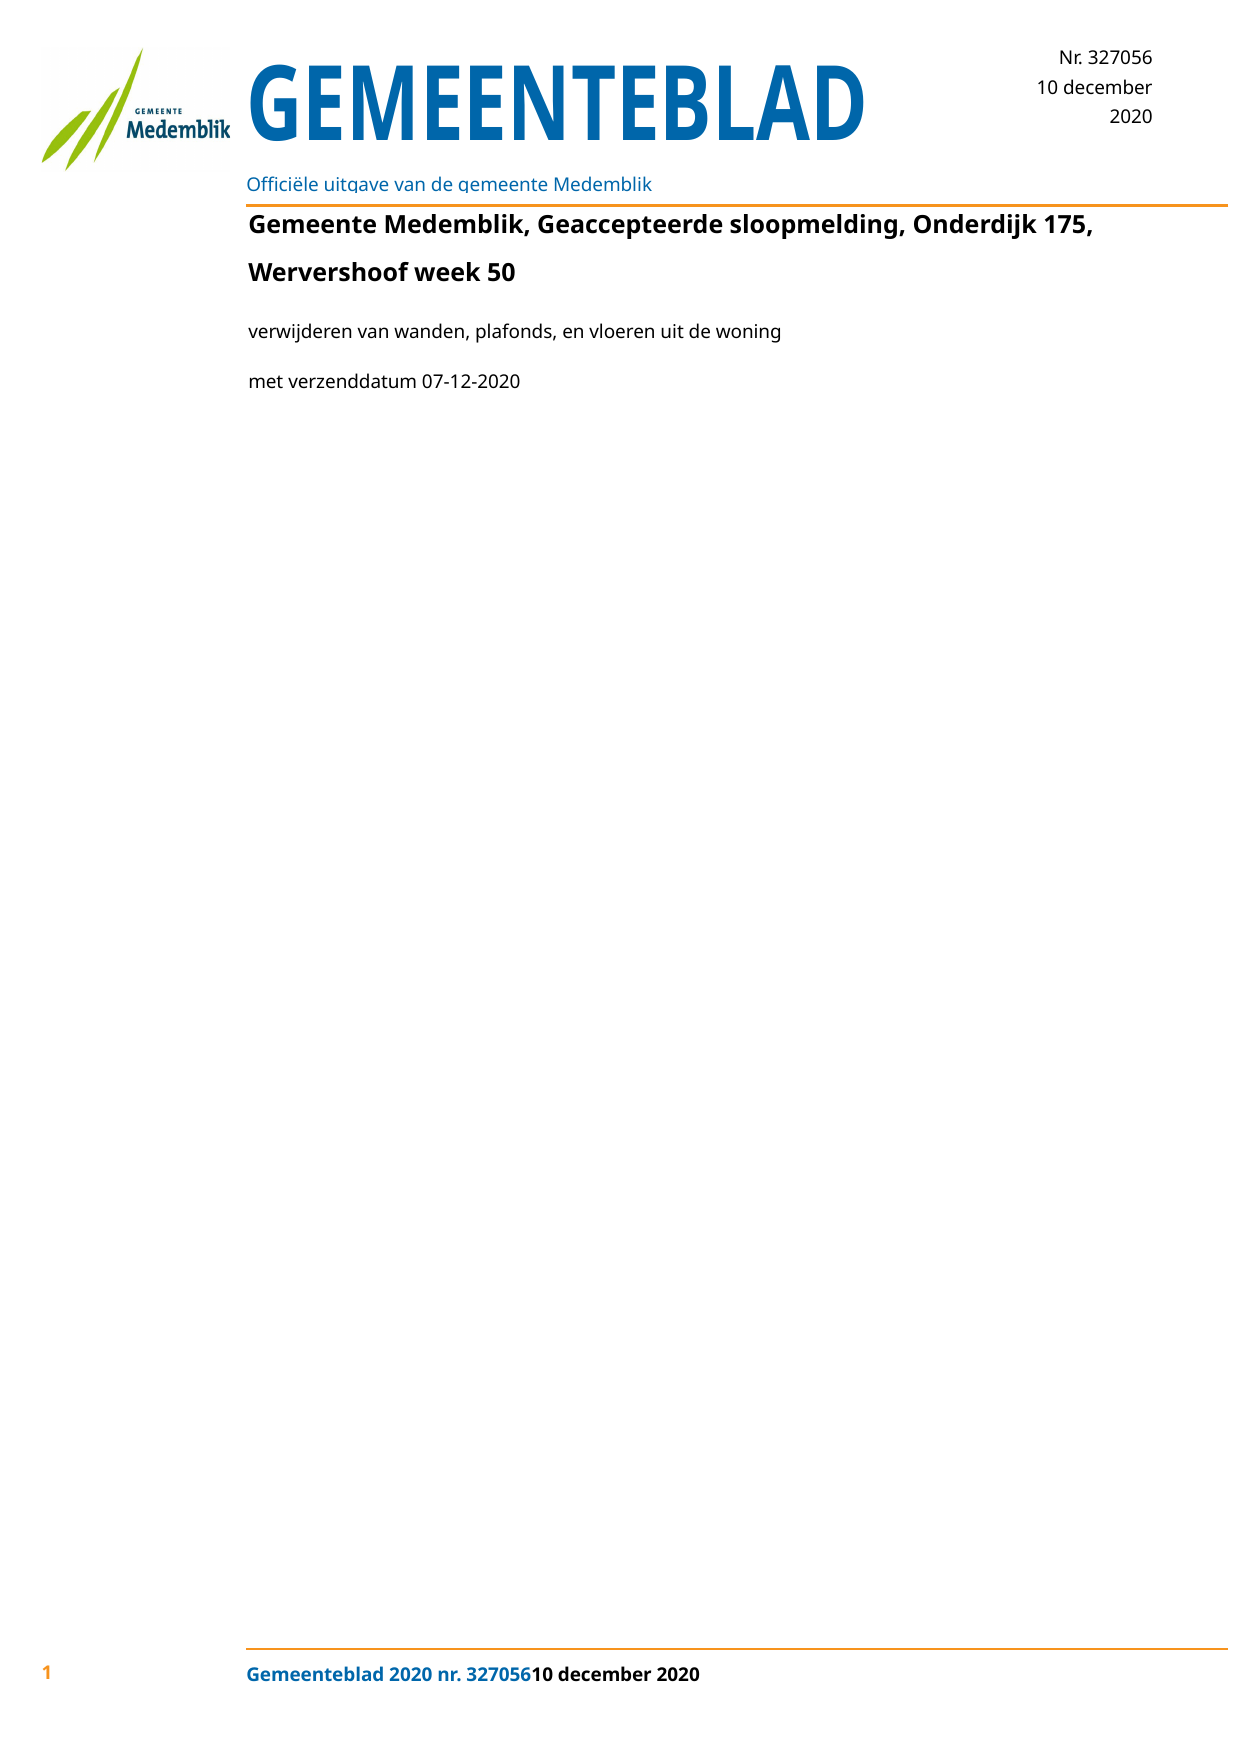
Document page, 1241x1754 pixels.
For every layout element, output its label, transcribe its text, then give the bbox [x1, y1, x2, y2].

picture [41, 47, 231, 172]
text Gemeente Medemblik, Geaccepteerde sloopmelding, Onderdijk 175, Wervershoof week 50 [248, 207, 1152, 288]
text met verzenddatum 07-12-2020 [248, 368, 1152, 394]
text verwijderen van wanden, plafonds, en vloeren uit de woning [248, 318, 1152, 344]
